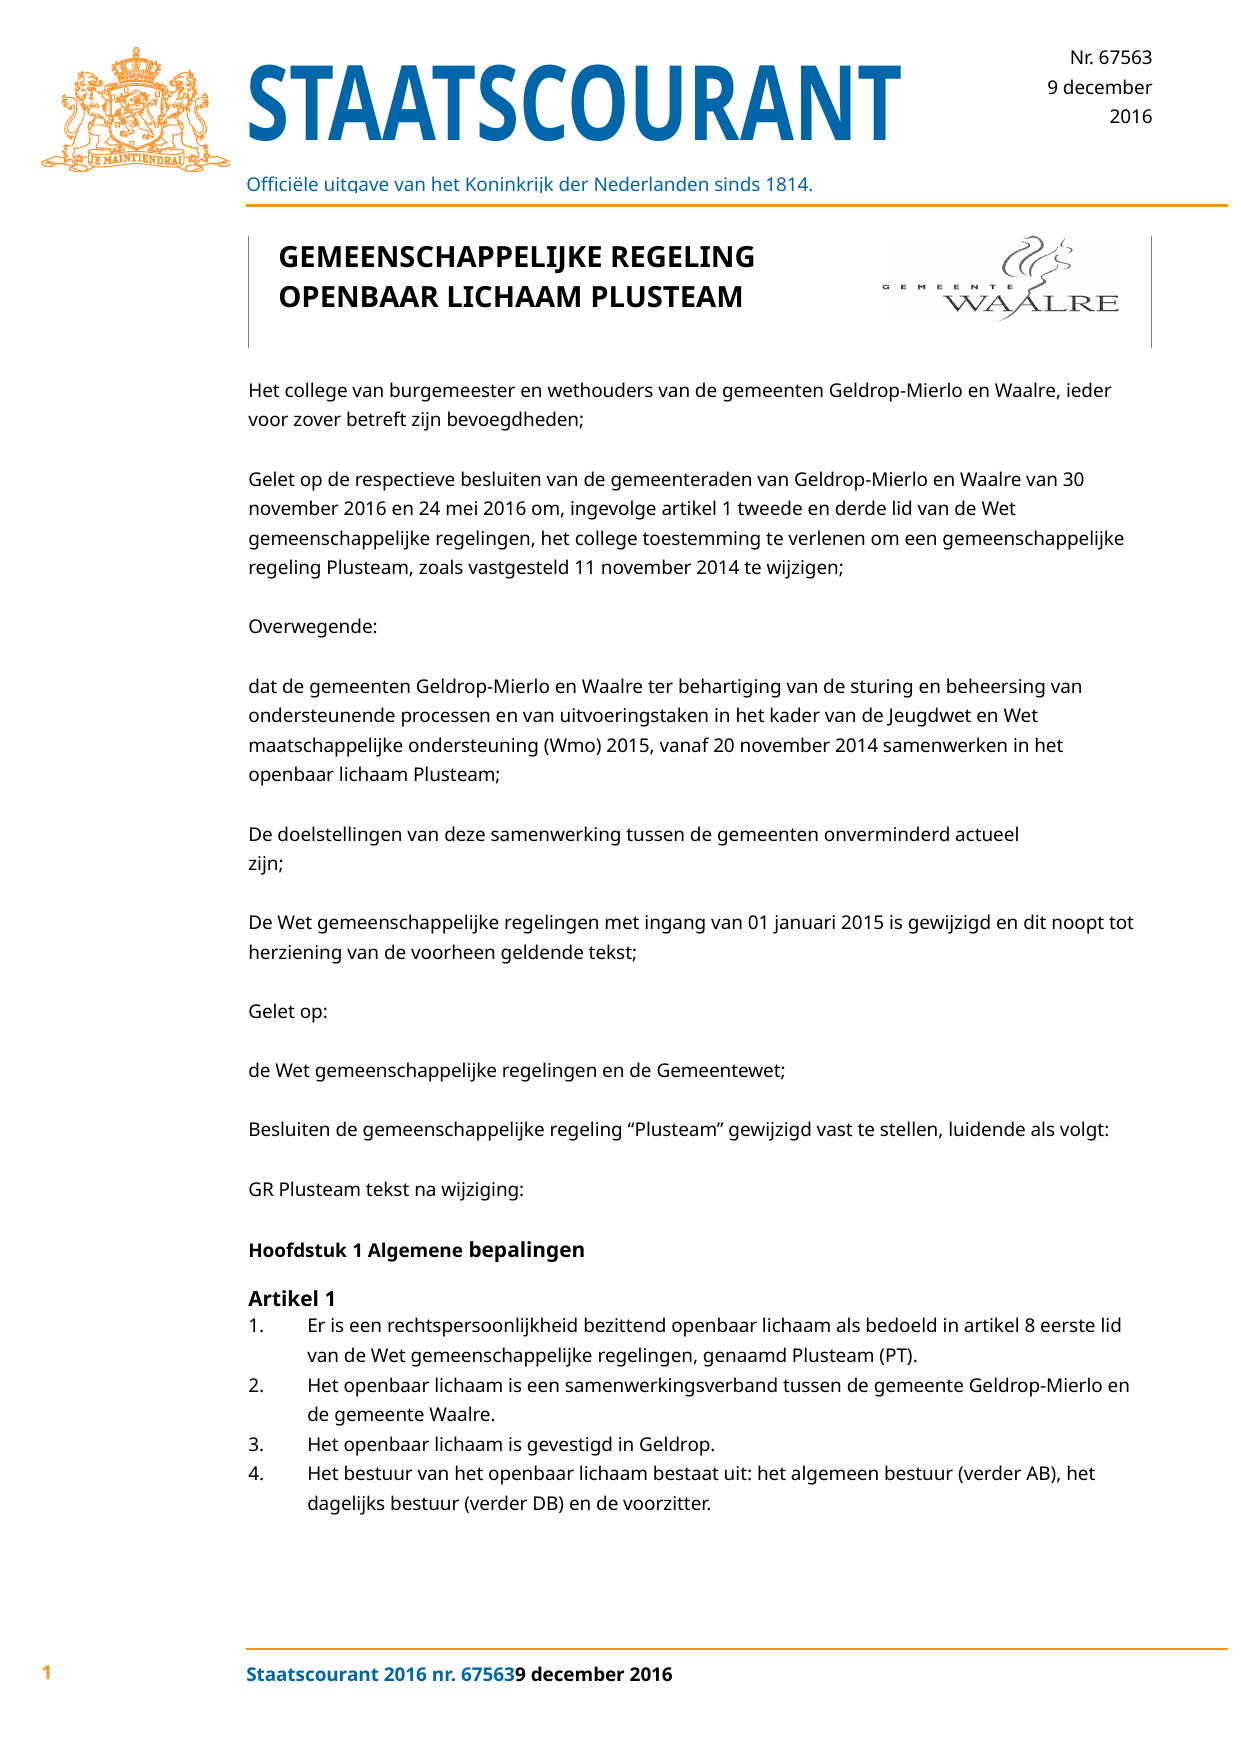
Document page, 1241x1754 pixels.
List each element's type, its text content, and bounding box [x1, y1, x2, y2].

text dat de gemeenten Geldrop-Mierlo en Waalre ter behartiging van de sturing en beheersing van ondersteunende processen en van uitvoeringstaken in het kader van de Jeugdwet en Wet maatschappelijke ondersteuning (Wmo) 2015, vanaf 20 november 2014 samenwerken in het openbaar lichaam Plusteam; [248, 673, 1152, 787]
text Het college van burgemeester en wethouders van de gemeenten Geldrop-Mierlo en Waalre, ieder voor zover betreft zijn bevoegdheden; [248, 377, 1152, 432]
text Artikel 1 [248, 1284, 1152, 1313]
table_header GEMEENSCHAPPELIJKE REGELING OPENBAAR LICHAAM PLUSTEAM [249, 236, 850, 348]
list Het bestuur van het openbaar lichaam bestaat uit: het algemeen bestuur (verder AB), het dagelijks bestuur (verder DB) en de voorzitter. [248, 1461, 1152, 1516]
list Het openbaar lichaam is een samenwerkingsverband tussen de gemeente Geldrop-Mierlo en de gemeente Waalre. [248, 1372, 1152, 1427]
table_header [850, 236, 1151, 348]
text Gelet op de respectieve besluiten van de gemeenteraden van Geldrop-Mierlo en Waalre van 30 november 2016 en 24 mei 2016 om, ingevolge artikel 1 tweede en derde lid van de Wet gemeenschappelijke regelingen, het college toestemming te verlenen om een gemeenschappelijke regeling Plusteam, zoals vastgesteld 11 november 2014 te wijzigen; [248, 466, 1152, 580]
text Hoofdstuk 1 Algemene bepalingen [248, 1235, 1152, 1263]
text Overwegende: [248, 614, 1152, 639]
list Er is een rechtspersoonlijkheid bezittend openbaar lichaam als bedoeld in artikel 8 eerste lid van de Wet gemeenschappelijke regelingen, genaamd Plusteam (PT). [248, 1313, 1152, 1368]
text de Wet gemeenschappelijke regelingen en de Gemeentewet; [248, 1057, 1152, 1083]
picture [882, 236, 1119, 322]
text De doelstellingen van deze samenwerking tussen de gemeenten onverminderd actueel [248, 821, 1152, 847]
list Het openbaar lichaam is gevestigd in Geldrop. [248, 1431, 1152, 1457]
picture [41, 47, 231, 172]
text Besluiten de gemeenschappelijke regeling “Plusteam” gewijzigd vast te stellen, luidende als volgt: [248, 1117, 1152, 1142]
text GR Plusteam tekst na wijziging: [248, 1176, 1152, 1202]
text Gelet op: [248, 998, 1152, 1024]
text zijn; [248, 850, 1152, 876]
text De Wet gemeenschappelijke regelingen met ingang van 01 januari 2015 is gewijzigd en dit noopt tot herziening van de voorheen geldende tekst; [248, 909, 1152, 965]
